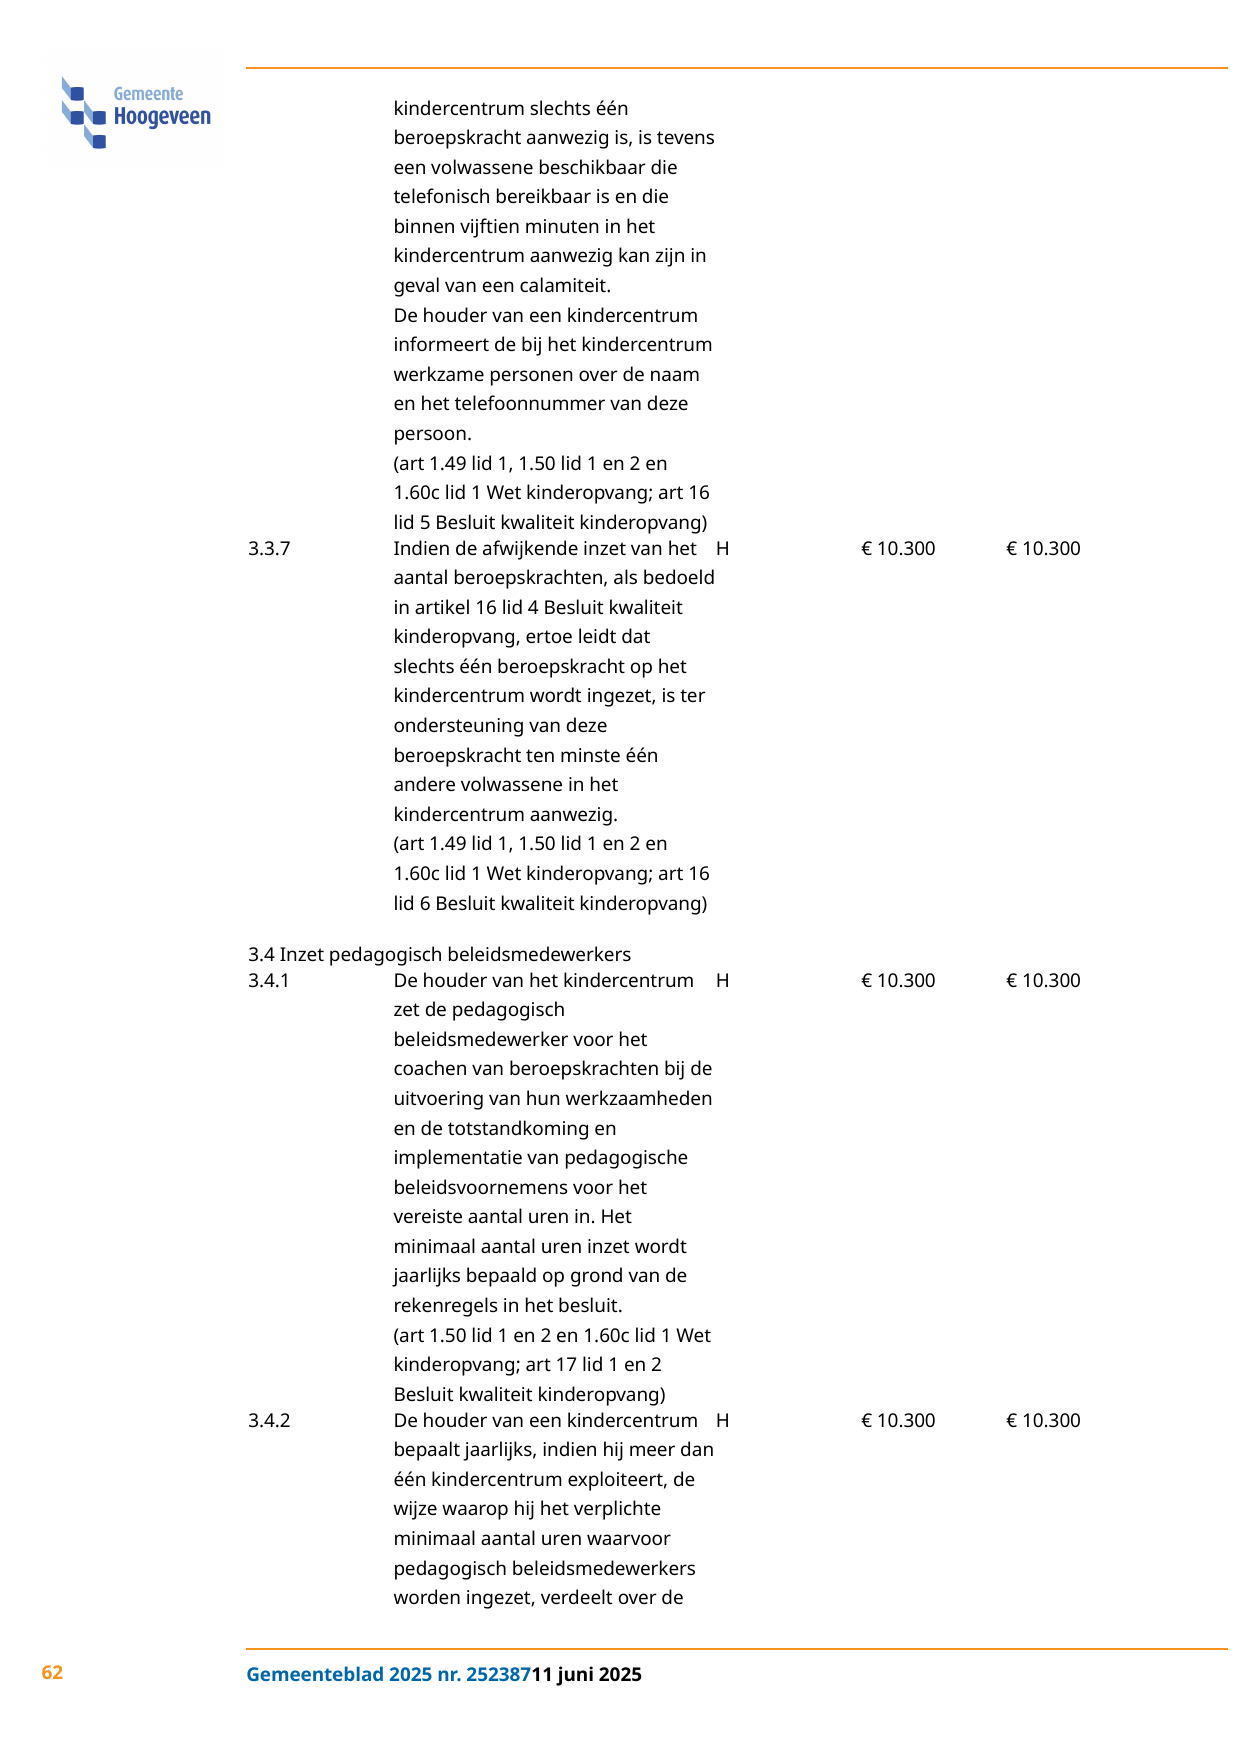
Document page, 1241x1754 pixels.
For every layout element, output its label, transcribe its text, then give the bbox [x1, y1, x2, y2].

table_cell € 10.300 [1006, 535, 1152, 915]
table_cell [861, 915, 1006, 941]
table_cell De houder van het kindercentrum zet de pedagogisch beleidsmedewerker voor het coachen van beroepskrachten bij de uitvoering van hun werkzaamheden en de totstandkoming en implementatie van pedagogische beleidsvoornemens voor het vereiste aantal uren in. Het minimaal aantal uren inzet wordt jaarlijks bepaald op grond van de rekenregels in het besluit. (art 1.50 lid 1 en 2 en 1.60c lid 1 Wet kinderopvang; art 17 lid 1 en 2 Besluit kwaliteit kinderopvang) [393, 967, 716, 1407]
table_cell € 10.300 [1006, 1407, 1152, 1610]
table_cell [716, 95, 861, 535]
table_cell [393, 915, 716, 941]
table_cell [248, 95, 393, 535]
table_cell [716, 915, 861, 941]
table_cell 3.4.2 [248, 1407, 393, 1610]
table_cell kindercentrum slechts één beroepskracht aanwezig is, is tevens een volwassene beschikbaar die telefonisch bereikbaar is en die binnen vijftien minuten in het kindercentrum aanwezig kan zijn in geval van een calamiteit. De houder van een kindercentrum informeert de bij het kindercentrum werkzame personen over de naam en het telefoonnummer van deze persoon. (art 1.49 lid 1, 1.50 lid 1 en 2 en 1.60c lid 1 Wet kinderopvang; art 16 lid 5 Besluit kwaliteit kinderopvang) [393, 95, 716, 535]
table_cell [1006, 915, 1152, 941]
table_cell [1006, 95, 1152, 535]
table_cell De houder van een kindercentrum bepaalt jaarlijks, indien hij meer dan één kindercentrum exploiteert, de wijze waarop hij het verplichte minimaal aantal uren waarvoor pedagogisch beleidsmedewerkers worden ingezet, verdeelt over de [393, 1407, 716, 1610]
table_cell € 10.300 [861, 535, 1006, 915]
table_cell 3.4.1 [248, 967, 393, 1407]
table_cell [248, 915, 393, 941]
table_cell Indien de afwijkende inzet van het aantal beroepskrachten, als bedoeld in artikel 16 lid 4 Besluit kwaliteit kinderopvang, ertoe leidt dat slechts één beroepskracht op het kindercentrum wordt ingezet, is ter ondersteuning van deze beroepskracht ten minste één andere volwassene in het kindercentrum aanwezig. (art 1.49 lid 1, 1.50 lid 1 en 2 en 1.60c lid 1 Wet kinderopvang; art 16 lid 6 Besluit kwaliteit kinderopvang) [393, 535, 716, 915]
table_cell [861, 95, 1006, 535]
table_cell 3.4 Inzet pedagogisch beleidsmedewerkers [248, 941, 1152, 967]
table_cell € 10.300 [861, 967, 1006, 1407]
table_cell H [716, 967, 861, 1407]
table_cell H [716, 535, 861, 915]
table_cell H [716, 1407, 861, 1610]
table_cell € 10.300 [1006, 967, 1152, 1407]
table_cell € 10.300 [861, 1407, 1006, 1610]
table_cell 3.3.7 [248, 535, 393, 915]
picture [41, 47, 231, 172]
